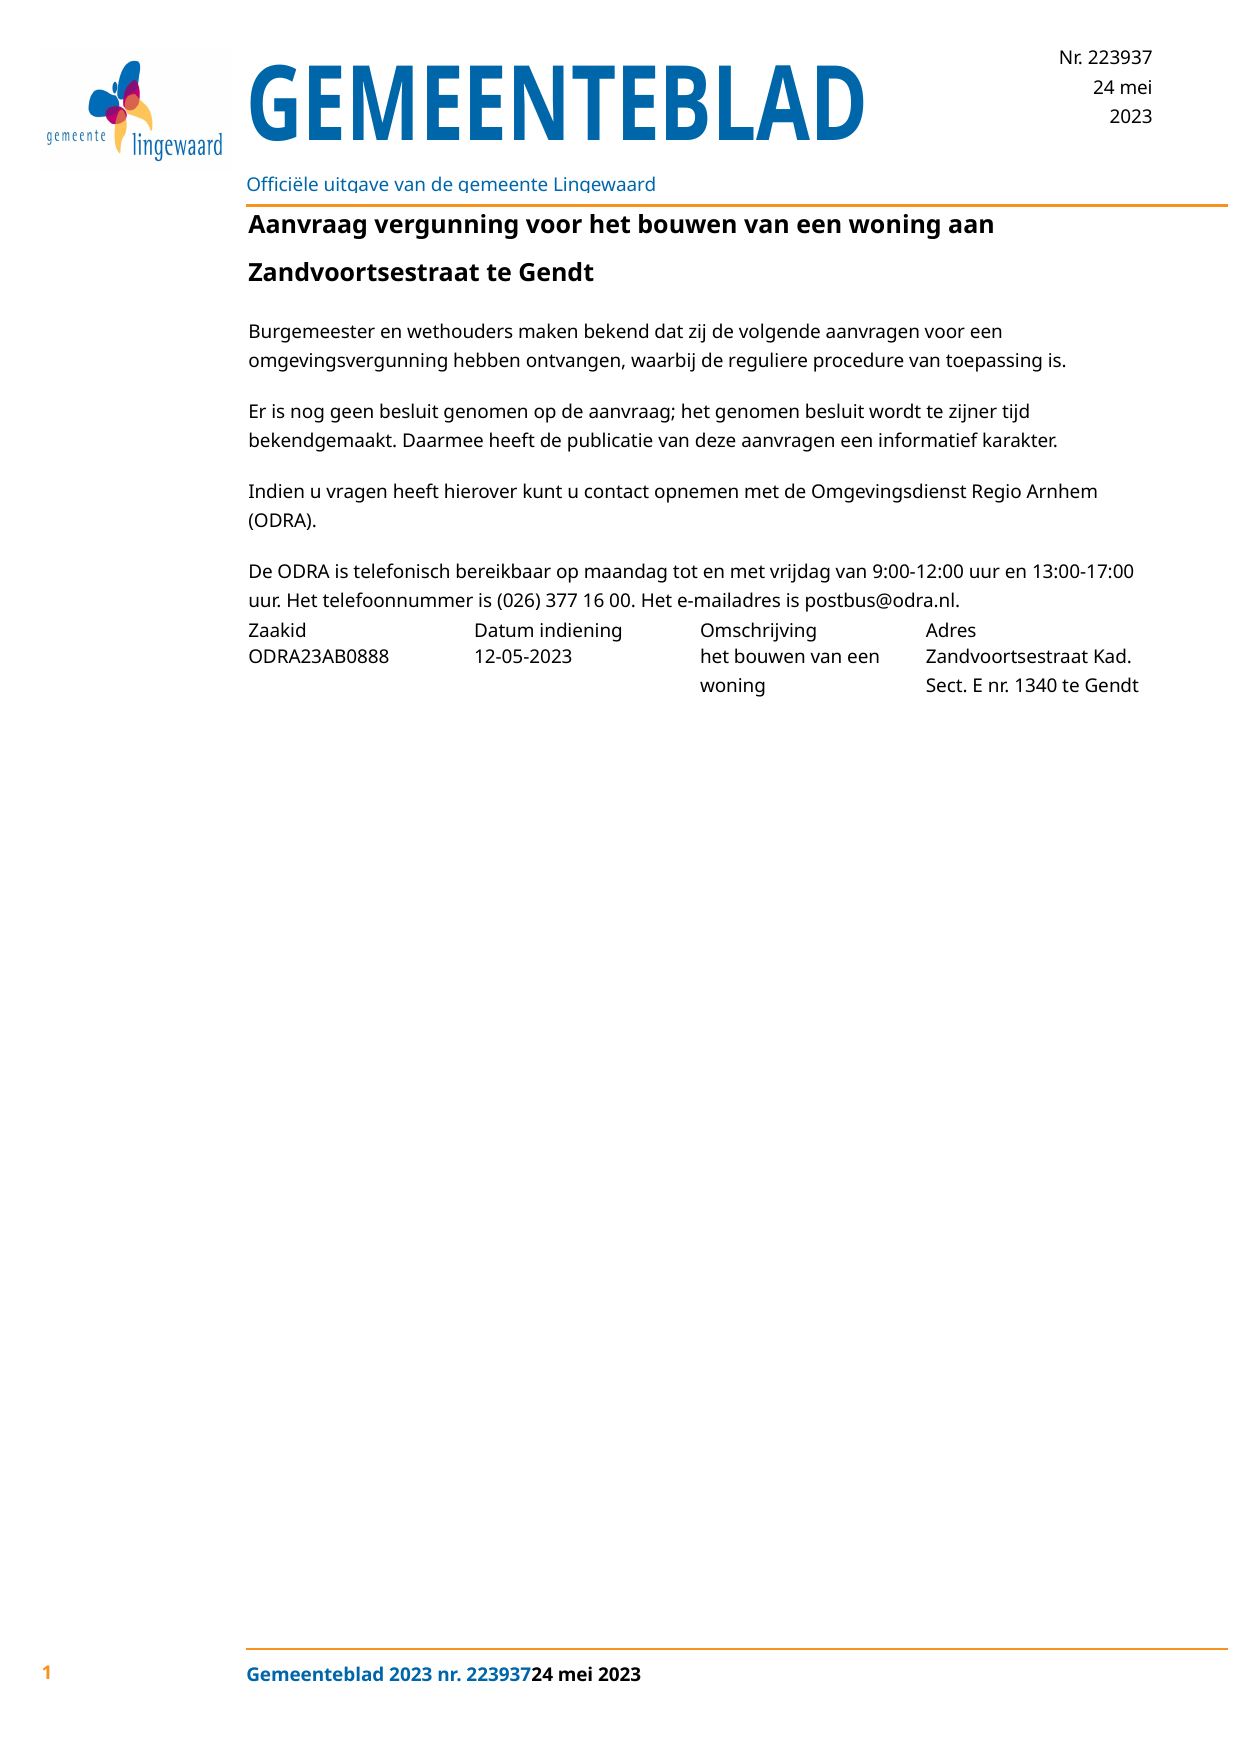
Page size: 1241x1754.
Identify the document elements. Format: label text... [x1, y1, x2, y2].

table_header Zaakid [248, 617, 474, 643]
table_cell 12-05-2023 [474, 643, 700, 698]
table_cell ODRA23AB0888 [248, 643, 474, 698]
table_cell het bouwen van een woning [700, 643, 926, 698]
text Indien u vragen heeft hierover kunt u contact opnemen met de Omgevingsdienst Regio Arnhem (ODRA). [248, 478, 1152, 533]
table_header Adres [926, 617, 1152, 643]
text Burgemeester en wethouders maken bekend dat zij de volgende aanvragen voor een omgevingsvergunning hebben ontvangen, waarbij de reguliere procedure van toepassing is. [248, 318, 1152, 373]
text Aanvraag vergunning voor het bouwen van een woning aan Zandvoortsestraat te Gendt [248, 207, 1152, 288]
text Er is nog geen besluit genomen op de aanvraag; het genomen besluit wordt te zijner tijd bekendgemaakt. Daarmee heeft de publicatie van deze aanvragen een informatief karakter. [248, 398, 1152, 453]
table_header Omschrijving [700, 617, 926, 643]
text De ODRA is telefonisch bereikbaar op maandag tot en met vrijdag van 9:00-12:00 uur en 13:00-17:00 uur. Het telefoonnummer is (026) 377 16 00. Het e-mailadres is postbus@odra.nl. [248, 558, 1152, 613]
table_header Datum indiening [474, 617, 700, 643]
picture [41, 47, 231, 172]
table_cell Zandvoortsestraat Kad. Sect. E nr. 1340 te Gendt [926, 643, 1152, 698]
